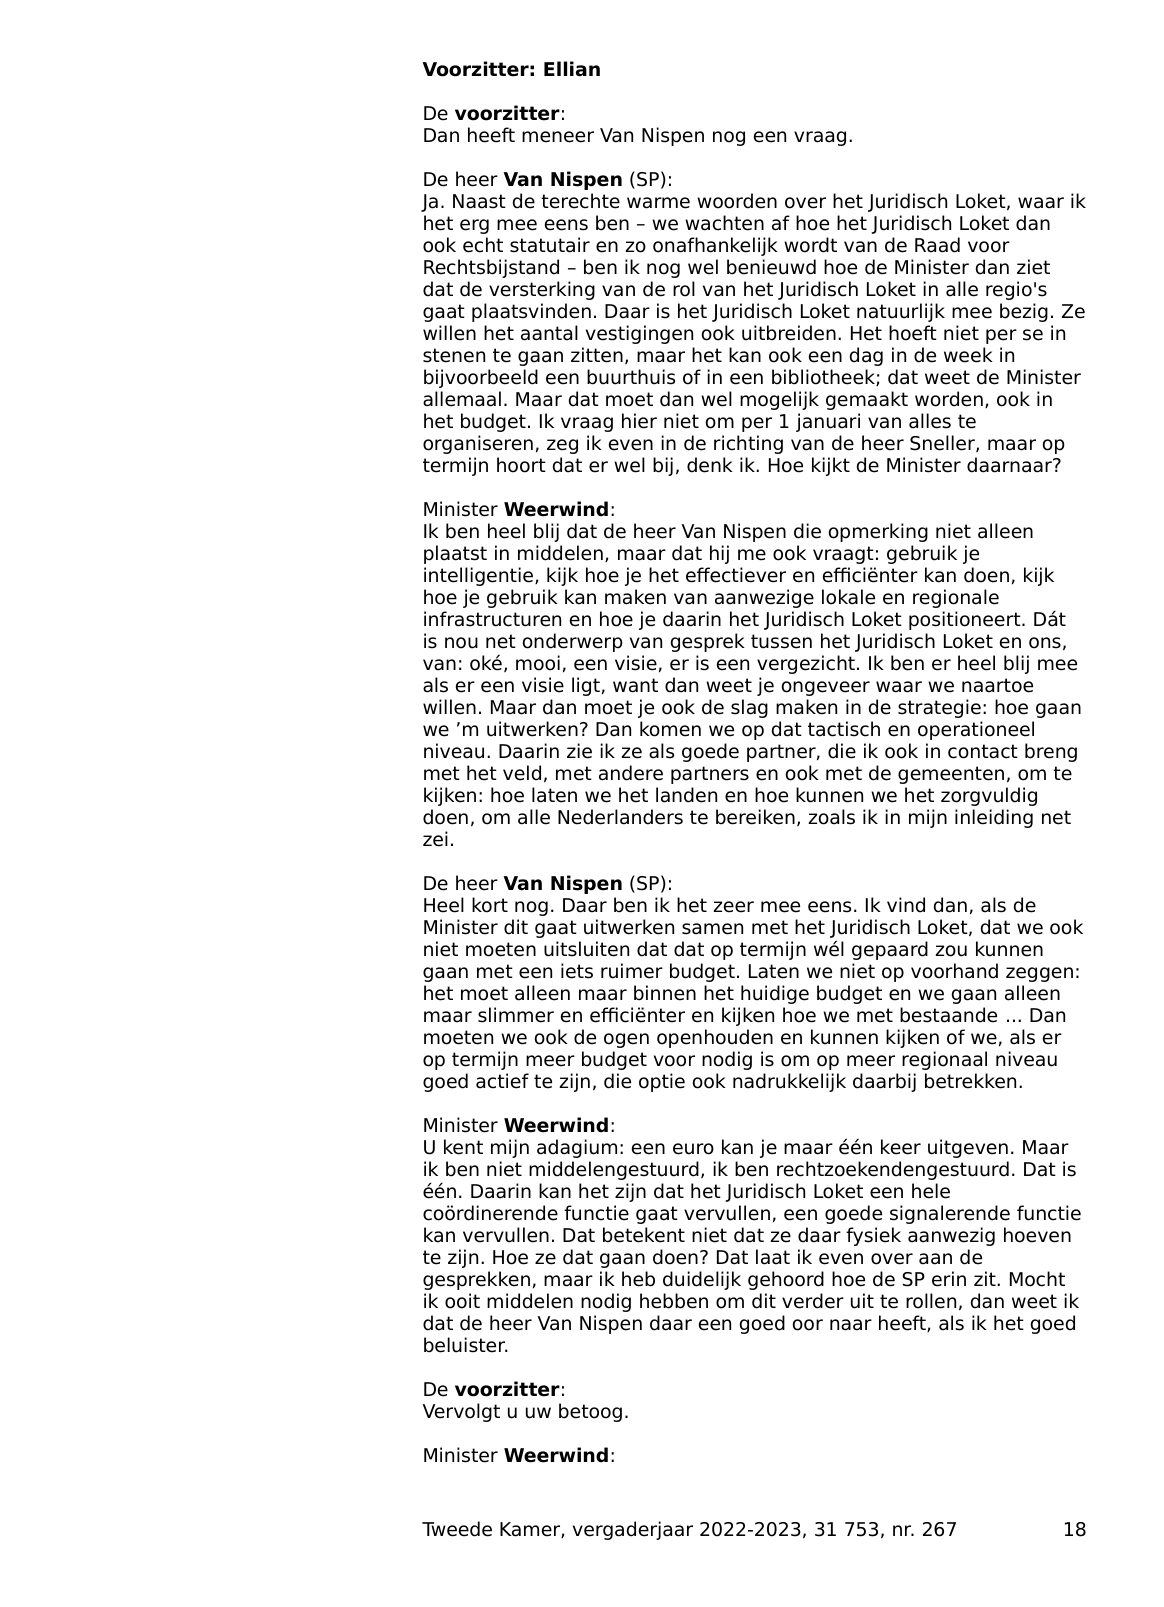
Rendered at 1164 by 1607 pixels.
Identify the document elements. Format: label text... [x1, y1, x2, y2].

text Ik ben heel blij dat de heer Van Nispen die opmerking niet alleen plaatst in middelen, maar dat hij me ook vraagt: gebruik je intelligentie, kijk hoe je het effectiever en efficiënter kan doen, kijk hoe je gebruik kan maken van aanwezige lokale en regionale infrastructuren en hoe je daarin het Juridisch Loket positioneert. Dát is nou net onderwerp van gesprek tussen het Juridisch Loket en ons, van: oké, mooi, een visie, er is een vergezicht. Ik ben er heel blij mee als er een visie ligt, want dan weet je ongeveer waar we naartoe willen. Maar dan moet je ook de slag maken in de strategie: hoe gaan we ’m uitwerken? Dan komen we op dat tactisch en operationeel niveau. Daarin zie ik ze als goede partner, die ik ook in contact breng met het veld, met andere partners en ook met de gemeenten, om te kijken: hoe laten we het landen en hoe kunnen we het zorgvuldig doen, om alle Nederlanders te bereiken, zoals ik in mijn inleiding net zei. [422, 521, 1087, 851]
text De voorzitter: [422, 103, 1087, 125]
text Ja. Naast de terechte warme woorden over het Juridisch Loket, waar ik het erg mee eens ben – we wachten af hoe het Juridisch Loket dan ook echt statutair en zo onafhankelijk wordt van de Raad voor Rechtsbijstand – ben ik nog wel benieuwd hoe de Minister dan ziet dat de versterking van de rol van het Juridisch Loket in alle regio's gaat plaatsvinden. Daar is het Juridisch Loket natuurlijk mee bezig. Ze willen het aantal vestigingen ook uitbreiden. Het hoeft niet per se in stenen te gaan zitten, maar het kan ook een dag in de week in bijvoorbeeld een buurthuis of in een bibliotheek; dat weet de Minister allemaal. Maar dat moet dan wel mogelijk gemaakt worden, ook in het budget. Ik vraag hier niet om per 1 januari van alles te organiseren, zeg ik even in de richting van de heer Sneller, maar op termijn hoort dat er wel bij, denk ik. Hoe kijkt de Minister daarnaar? [422, 191, 1087, 477]
text Dan heeft meneer Van Nispen nog een vraag. [422, 125, 1087, 147]
text De voorzitter: [422, 1379, 1087, 1401]
text Minister Weerwind: [422, 1445, 1087, 1467]
text Heel kort nog. Daar ben ik het zeer mee eens. Ik vind dan, als de Minister dit gaat uitwerken samen met het Juridisch Loket, dat we ook niet moeten uitsluiten dat dat op termijn wél gepaard zou kunnen gaan met een iets ruimer budget. Laten we niet op voorhand zeggen: het moet alleen maar binnen het huidige budget en we gaan alleen maar slimmer en efficiënter en kijken hoe we met bestaande ... Dan moeten we ook de ogen openhouden en kunnen kijken of we, als er op termijn meer budget voor nodig is om op meer regionaal niveau goed actief te zijn, die optie ook nadrukkelijk daarbij betrekken. [422, 895, 1087, 1093]
text Minister Weerwind: [422, 499, 1087, 521]
text Vervolgt u uw betoog. [422, 1401, 1087, 1423]
text De heer Van Nispen (SP): [422, 873, 1087, 895]
text Minister Weerwind: [422, 1115, 1087, 1137]
text De heer Van Nispen (SP): [422, 169, 1087, 191]
subtitle Voorzitter: Ellian [422, 59, 1087, 81]
text U kent mijn adagium: een euro kan je maar één keer uitgeven. Maar ik ben niet middelengestuurd, ik ben rechtzoekendengestuurd. Dat is één. Daarin kan het zijn dat het Juridisch Loket een hele coördinerende functie gaat vervullen, een goede signalerende functie kan vervullen. Dat betekent niet dat ze daar fysiek aanwezig hoeven te zijn. Hoe ze dat gaan doen? Dat laat ik even over aan de gesprekken, maar ik heb duidelijk gehoord hoe de SP erin zit. Mocht ik ooit middelen nodig hebben om dit verder uit te rollen, dan weet ik dat de heer Van Nispen daar een goed oor naar heeft, als ik het goed beluister. [422, 1137, 1087, 1357]
